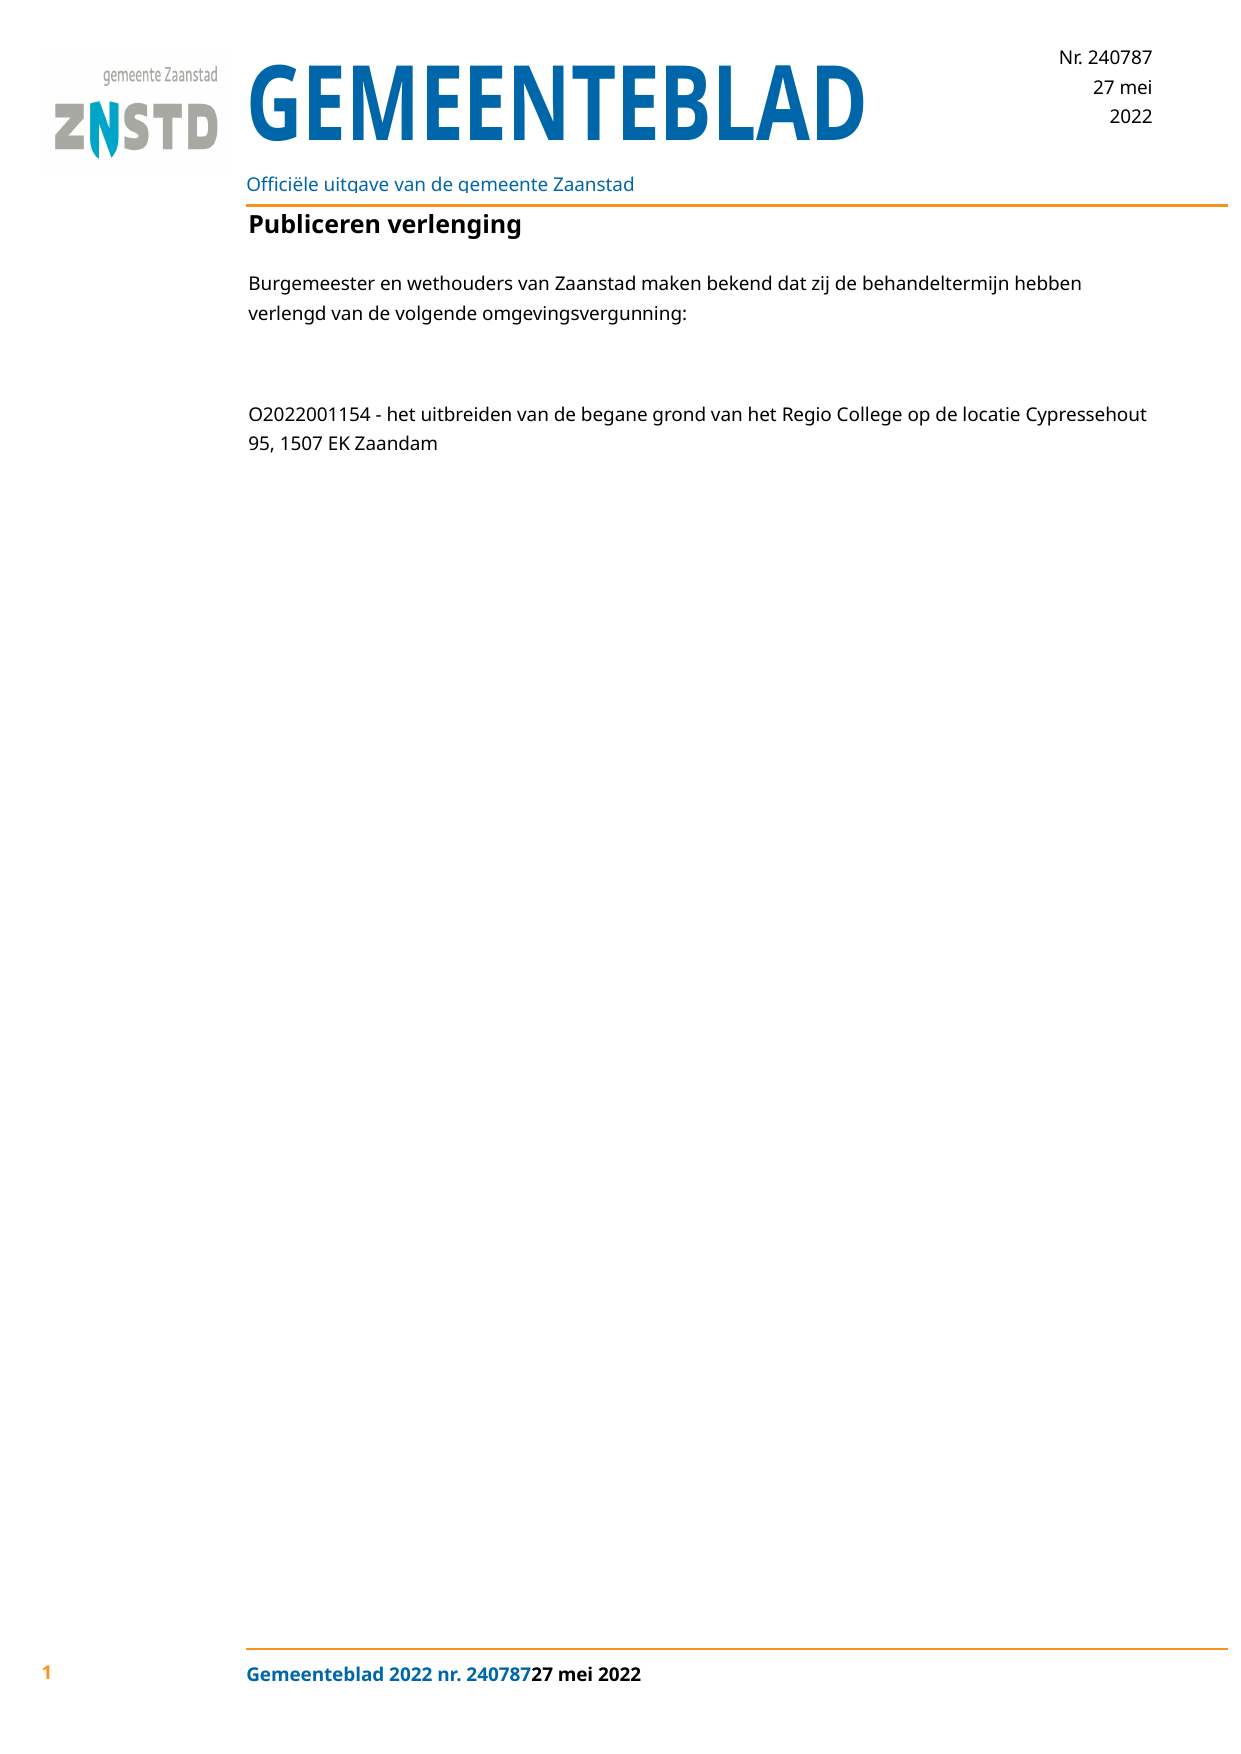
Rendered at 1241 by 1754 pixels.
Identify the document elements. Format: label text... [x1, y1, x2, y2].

text Burgemeester en wethouders van Zaanstad maken bekend dat zij de behandeltermijn hebben verlengd van de volgende omgevingsvergunning: [248, 270, 1152, 326]
text O2022001154 - het uitbreiden van de begane grond van het Regio College op de locatie Cypressehout 95, 1507 EK Zaandam [248, 401, 1152, 456]
picture [41, 47, 231, 172]
text Publiceren verlenging [248, 207, 1152, 241]
